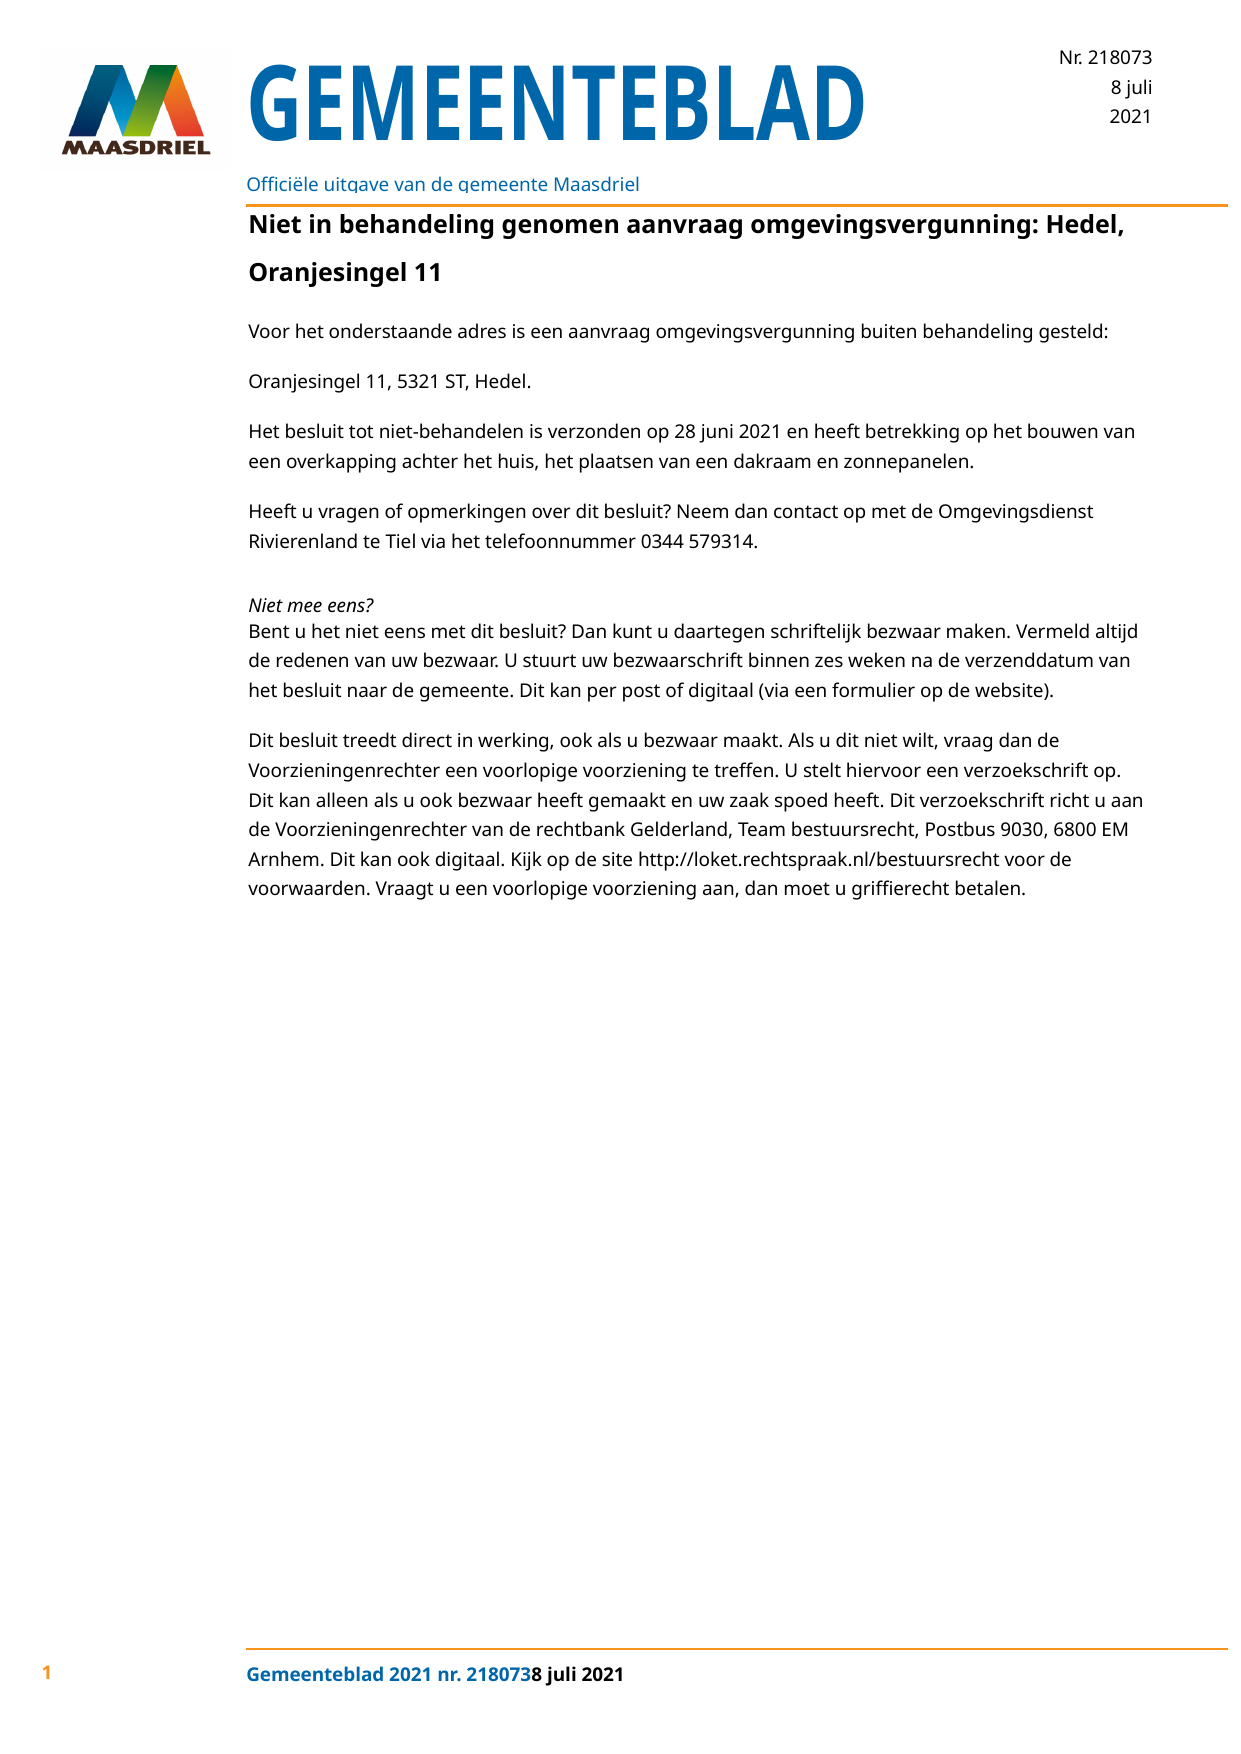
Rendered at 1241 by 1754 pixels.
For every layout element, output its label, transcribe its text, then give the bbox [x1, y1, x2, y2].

text Niet mee eens? [248, 592, 1152, 618]
picture [41, 47, 231, 172]
text Oranjesingel 11, 5321 ST, Hedel. [248, 368, 1152, 394]
text Bent u het niet eens met dit besluit? Dan kunt u daartegen schriftelijk bezwaar maken. Vermeld altijd de redenen van uw bezwaar. U stuurt uw bezwaarschrift binnen zes weken na de verzenddatum van het besluit naar de gemeente. Dit kan per post of digitaal (via een formulier op de website). [248, 618, 1152, 703]
text Voor het onderstaande adres is een aanvraag omgevingsvergunning buiten behandeling gesteld: [248, 318, 1152, 344]
text Het besluit tot niet-behandelen is verzonden op 28 juni 2021 en heeft betrekking op het bouwen van een overkapping achter het huis, het plaatsen van een dakraam en zonnepanelen. [248, 419, 1152, 474]
text Dit besluit treedt direct in werking, ook als u bezwaar maakt. Als u dit niet wilt, vraag dan de Voorzieningenrechter een voorlopige voorziening te treffen. U stelt hiervoor een verzoekschrift op. Dit kan alleen als u ook bezwaar heeft gemaakt en uw zaak spoed heeft. Dit verzoekschrift richt u aan de Voorzieningenrechter van de rechtbank Gelderland, Team bestuursrecht, Postbus 9030, 6800 EM Arnhem. Dit kan ook digitaal. Kijk op de site http://loket.rechtspraak.nl/bestuursrecht voor de voorwaarden. Vraagt u een voorlopige voorziening aan, dan moet u griffierecht betalen. [248, 728, 1152, 901]
text Heeft u vragen of opmerkingen over dit besluit? Neem dan contact op met de Omgevingsdienst Rivierenland te Tiel via het telefoonnummer 0344 579314. [248, 499, 1152, 554]
text Niet in behandeling genomen aanvraag omgevingsvergunning: Hedel, Oranjesingel 11 [248, 207, 1152, 288]
